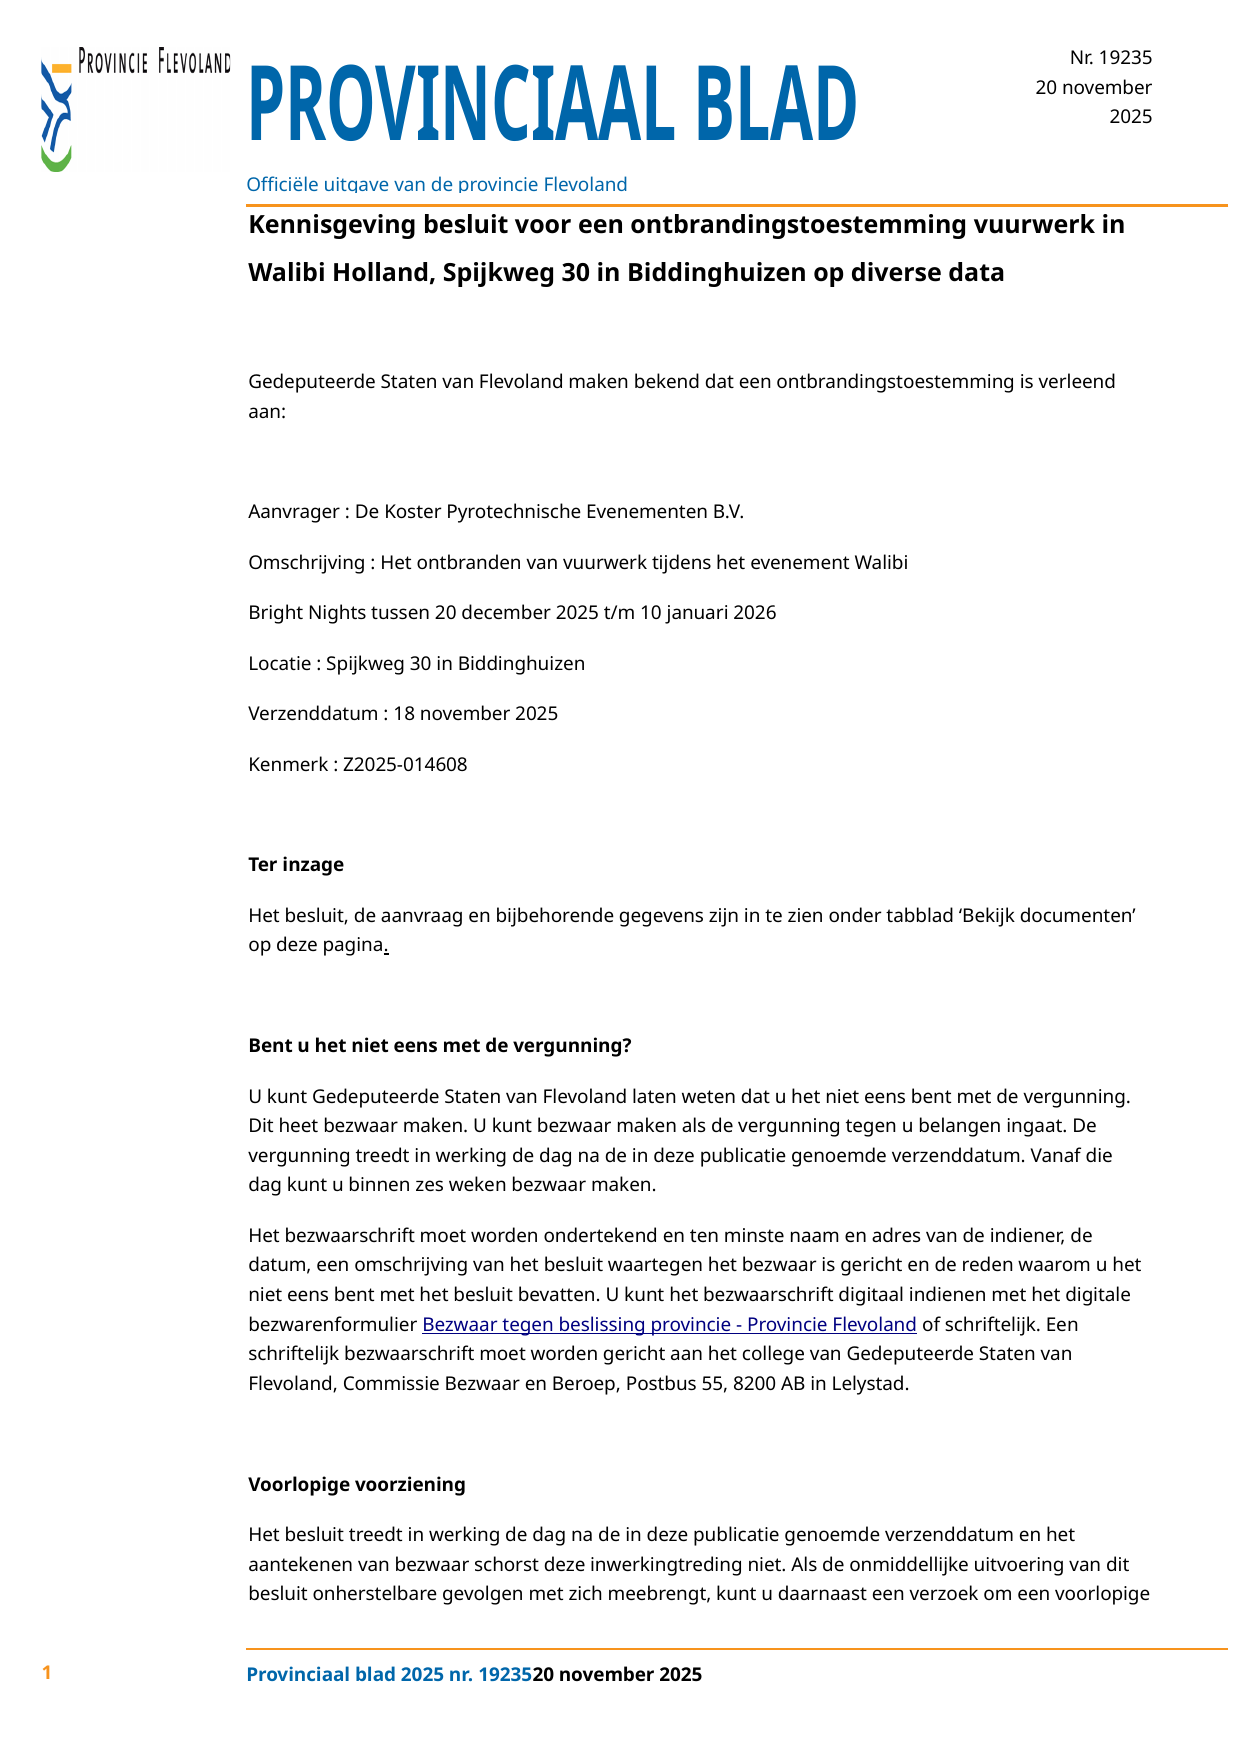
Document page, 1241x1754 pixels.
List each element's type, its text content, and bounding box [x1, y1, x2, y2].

text Omschrijving : Het ontbranden van vuurwerk tijdens het evenement Walibi [248, 549, 1152, 575]
text Gedeputeerde Staten van Flevoland maken bekend dat een ontbrandingstoestemming is verleend aan: [248, 368, 1152, 424]
text Bent u het niet eens met de vergunning? [248, 1032, 1152, 1058]
text Het besluit treedt in werking de dag na de in deze publicatie genoemde verzenddatum en het aantekenen van bezwaar schorst deze inwerkingtreding niet. Als de onmiddellijke uitvoering van dit besluit onherstelbare gevolgen met zich meebrengt, kunt u daarnaast een verzoek om een voorlopige [248, 1521, 1152, 1606]
text Verzenddatum : 18 november 2025 [248, 700, 1152, 726]
text Kenmerk : Z2025-014608 [248, 751, 1152, 777]
text U kunt Gedeputeerde Staten van Flevoland laten weten dat u het niet eens bent met de vergunning. Dit heet bezwaar maken. U kunt bezwaar maken als de vergunning tegen u belangen ingaat. De vergunning treedt in werking de dag na de in deze publicatie genoemde verzenddatum. Vanaf die dag kunt u binnen zes weken bezwaar maken. [248, 1083, 1152, 1197]
text Aanvrager : De Koster Pyrotechnische Evenementen B.V. [248, 499, 1152, 524]
text Bright Nights tussen 20 december 2025 t/m 10 januari 2026 [248, 599, 1152, 625]
picture [41, 47, 231, 172]
text Kennisgeving besluit voor een ontbrandingstoestemming vuurwerk in Walibi Holland, Spijkweg 30 in Biddinghuizen op diverse data [248, 207, 1152, 288]
text Voorlopige voorziening [248, 1471, 1152, 1497]
text Het besluit, de aanvraag en bijbehorende gegevens zijn in te zien onder tabblad ‘Bekijk documenten’ op deze pagina. [248, 902, 1152, 957]
text Het bezwaarschrift moet worden ondertekend en ten minste naam en adres van de indiener, de datum, een omschrijving van het besluit waartegen het bezwaar is gericht en de reden waarom u het niet eens bent met het besluit bevatten. U kunt het bezwaarschrift digitaal indienen met het digitale bezwarenformulier Bezwaar tegen beslissing provincie - Provincie Flevoland of schriftelijk. Een schriftelijk bezwaarschrift moet worden gericht aan het college van Gedeputeerde Staten van Flevoland, Commissie Bezwaar en Beroep, Postbus 55, 8200 AB in Lelystad. [248, 1222, 1152, 1396]
text Ter inzage [248, 852, 1152, 877]
text Locatie : Spijkweg 30 in Biddinghuizen [248, 650, 1152, 676]
